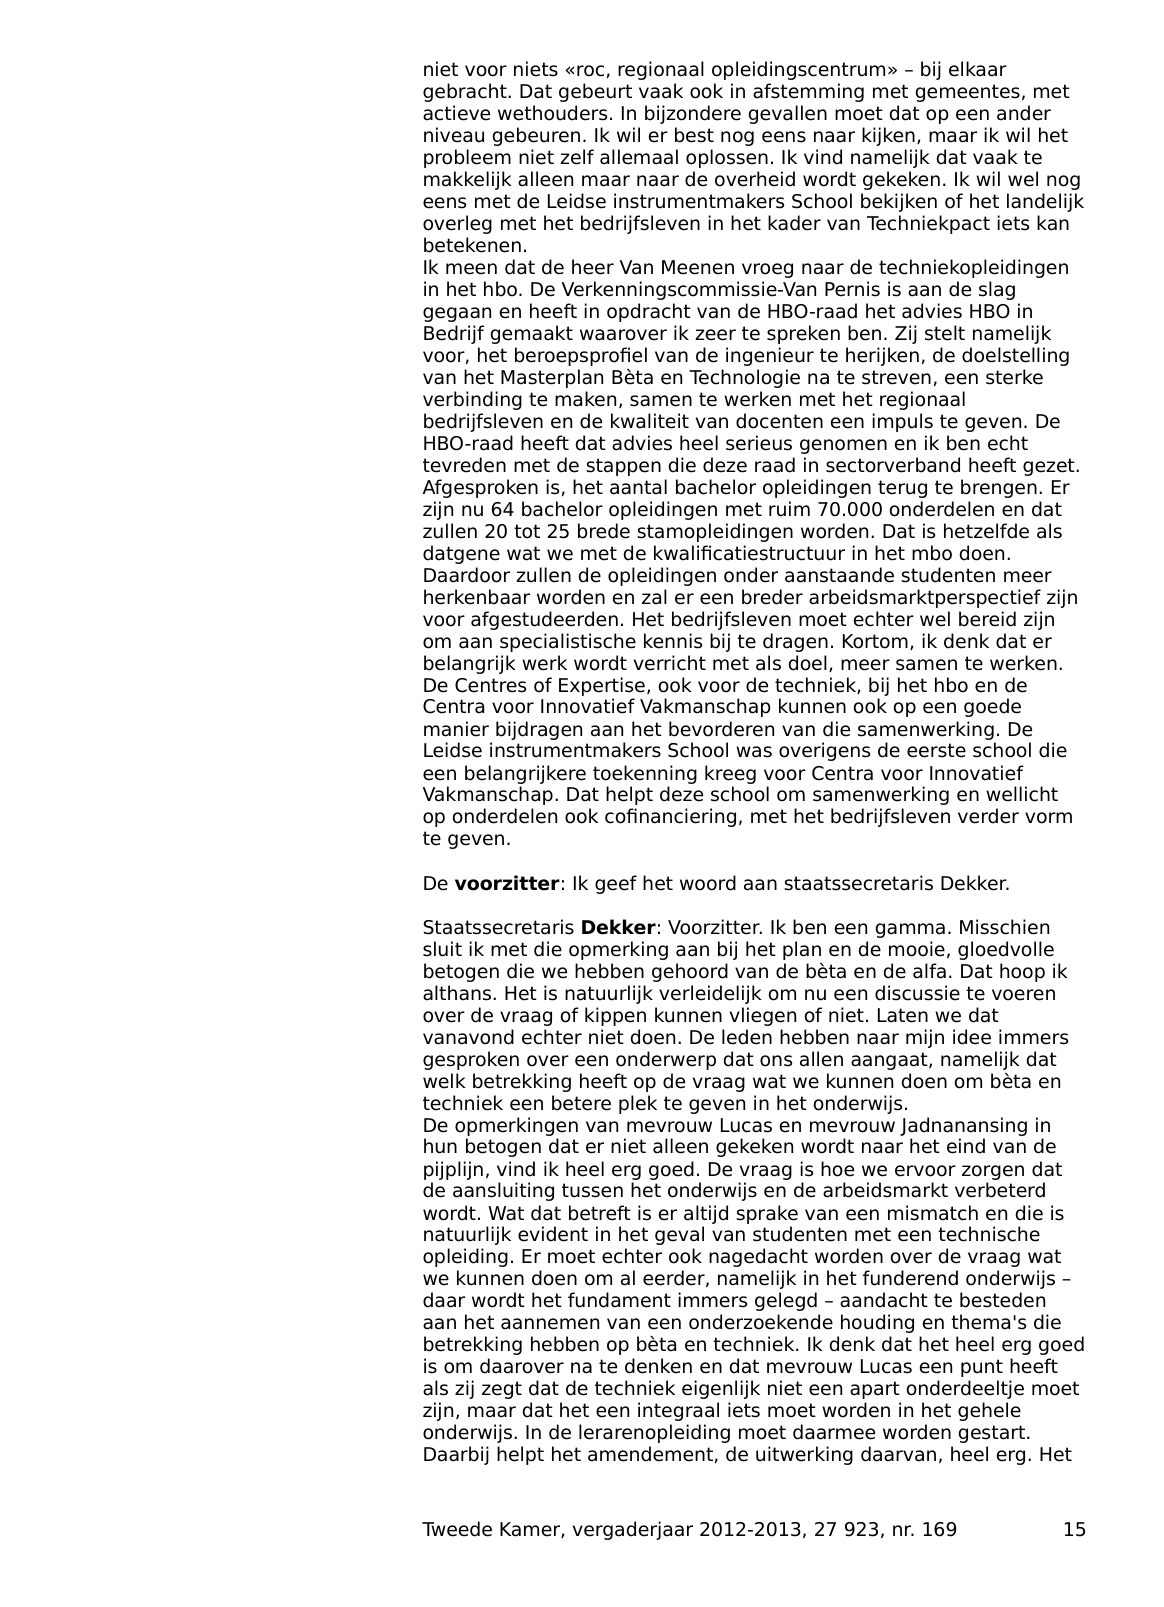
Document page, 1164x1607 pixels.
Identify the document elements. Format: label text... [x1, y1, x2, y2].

text Staatssecretaris Dekker: Voorzitter. Ik ben een gamma. Misschien sluit ik met die opmerking aan bij het plan en de mooie, gloedvolle betogen die we hebben gehoord van de bèta en de alfa. Dat hoop ik althans. Het is natuurlijk verleidelijk om nu een discussie te voeren over de vraag of kippen kunnen vliegen of niet. Laten we dat vanavond echter niet doen. De leden hebben naar mijn idee immers gesproken over een onderwerp dat ons allen aangaat, namelijk dat welk betrekking heeft op de vraag wat we kunnen doen om bèta en techniek een betere plek te geven in het onderwijs. [422, 917, 1087, 1114]
text niet voor niets «roc, regionaal opleidingscentrum» – bij elkaar gebracht. Dat gebeurt vaak ook in afstemming met gemeentes, met actieve wethouders. In bijzondere gevallen moet dat op een ander niveau gebeuren. Ik wil er best nog eens naar kijken, maar ik wil het probleem niet zelf allemaal oplossen. Ik vind namelijk dat vaak te makkelijk alleen maar naar de overheid wordt gekeken. Ik wil wel nog eens met de Leidse instrumentmakers School bekijken of het landelijk overleg met het bedrijfsleven in het kader van Techniekpact iets kan betekenen. [422, 59, 1087, 257]
text Ik meen dat de heer Van Meenen vroeg naar de techniekopleidingen in het hbo. De Verkenningscommissie-Van Pernis is aan de slag gegaan en heeft in opdracht van de HBO-raad het advies HBO in Bedrijf gemaakt waarover ik zeer te spreken ben. Zij stelt namelijk voor, het beroepsprofiel van de ingenieur te herijken, de doelstelling van het Masterplan Bèta en Technologie na te streven, een sterke verbinding te maken, samen te werken met het regionaal bedrijfsleven en de kwaliteit van docenten een impuls te geven. De HBO-raad heeft dat advies heel serieus genomen en ik ben echt tevreden met de stappen die deze raad in sectorverband heeft gezet. Afgesproken is, het aantal bachelor opleidingen terug te brengen. Er zijn nu 64 bachelor opleidingen met ruim 70.000 onderdelen en dat zullen 20 tot 25 brede stamopleidingen worden. Dat is hetzelfde als datgene wat we met de kwalificatiestructuur in het mbo doen. Daardoor zullen de opleidingen onder aanstaande studenten meer herkenbaar worden en zal er een breder arbeidsmarktperspectief zijn voor afgestudeerden. Het bedrijfsleven moet echter wel bereid zijn om aan specialistische kennis bij te dragen. Kortom, ik denk dat er belangrijk werk wordt verricht met als doel, meer samen te werken. De Centres of Expertise, ook voor de techniek, bij het hbo en de Centra voor Innovatief Vakmanschap kunnen ook op een goede manier bijdragen aan het bevorderen van die samenwerking. De Leidse instrumentmakers School was overigens de eerste school die een belangrijkere toekenning kreeg voor Centra voor Innovatief Vakmanschap. Dat helpt deze school om samenwerking en wellicht op onderdelen ook cofinanciering, met het bedrijfsleven verder vorm te geven. [422, 257, 1087, 850]
text De opmerkingen van mevrouw Lucas en mevrouw Jadnanansing in hun betogen dat er niet alleen gekeken wordt naar het eind van de pijplijn, vind ik heel erg goed. De vraag is hoe we ervoor zorgen dat de aansluiting tussen het onderwijs en de arbeidsmarkt verbeterd wordt. Wat dat betreft is er altijd sprake van een mismatch en die is natuurlijk evident in het geval van studenten met een technische opleiding. Er moet echter ook nagedacht worden over de vraag wat we kunnen doen om al eerder, namelijk in het funderend onderwijs – daar wordt het fundament immers gelegd – aandacht te besteden aan het aannemen van een onderzoekende houding en thema's die betrekking hebben op bèta en techniek. Ik denk dat het heel erg goed is om daarover na te denken en dat mevrouw Lucas een punt heeft als zij zegt dat de techniek eigenlijk niet een apart onderdeeltje moet zijn, maar dat het een integraal iets moet worden in het gehele onderwijs. In de lerarenopleiding moet daarmee worden gestart. Daarbij helpt het amendement, de uitwerking daarvan, heel erg. Het [422, 1114, 1087, 1466]
text De voorzitter: Ik geef het woord aan staatssecretaris Dekker. [422, 872, 1087, 894]
